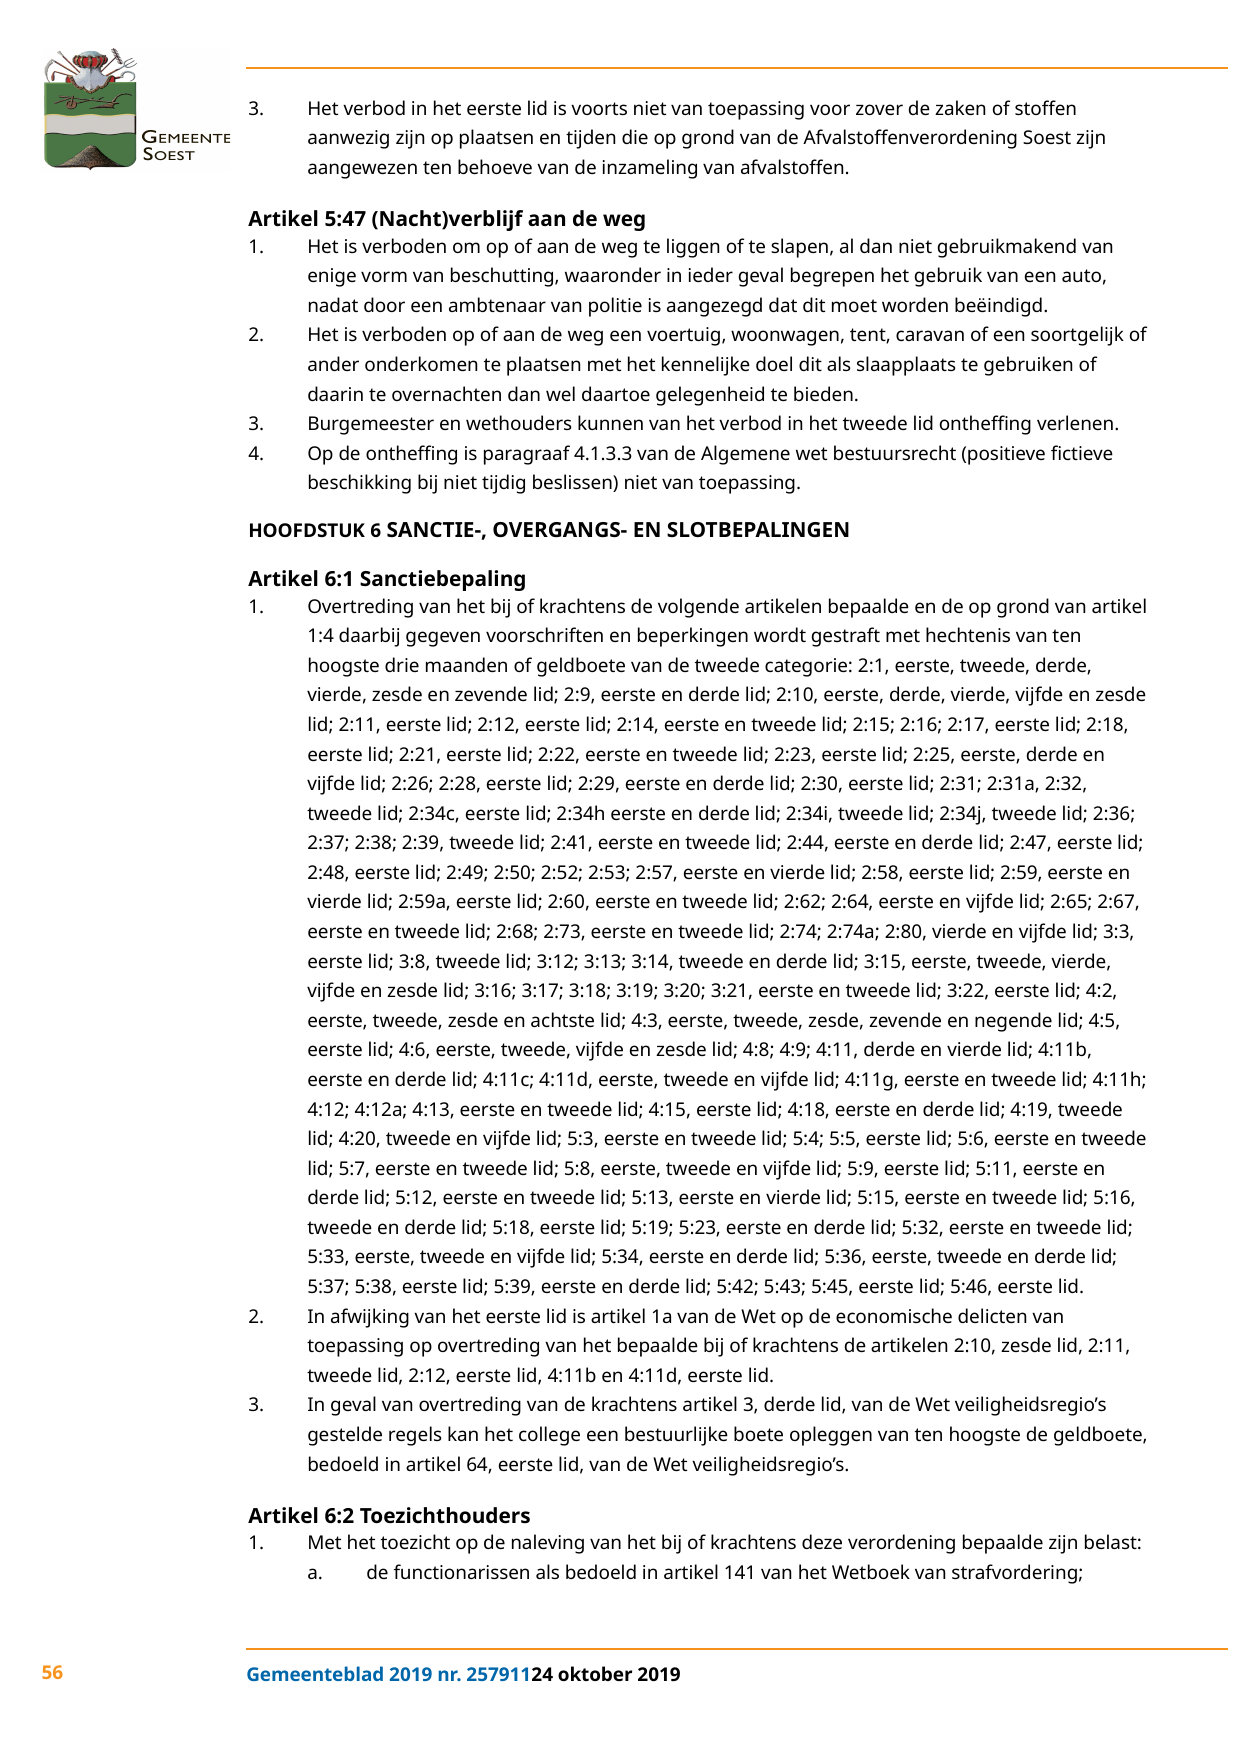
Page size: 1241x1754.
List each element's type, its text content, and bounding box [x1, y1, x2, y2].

list Burgemeester en wethouders kunnen van het verbod in het tweede lid ontheffing verlenen. [248, 410, 1152, 436]
list de functionarissen als bedoeld in artikel 141 van het Wetboek van strafvordering; [307, 1559, 1152, 1585]
list Het is verboden om op of aan de weg te liggen of te slapen, al dan niet gebruikmakend van enige vorm van beschutting, waaronder in ieder geval begrepen het gebruik van een auto, nadat door een ambtenaar van politie is aangezegd dat dit moet worden beëindigd. [248, 233, 1152, 318]
list Overtreding van het bij of krachtens de volgende artikelen bepaalde en de op grond van artikel 1:4 daarbij gegeven voorschriften en beperkingen wordt gestraft met hechtenis van ten hoogste drie maanden of geldboete van de tweede categorie: 2:1, eerste, tweede, derde, vierde, zesde en zevende lid; 2:9, eerste en derde lid; 2:10, eerste, derde, vierde, vijfde en zesde lid; 2:11, eerste lid; 2:12, eerste lid; 2:14, eerste en tweede lid; 2:15; 2:16; 2:17, eerste lid; 2:18, eerste lid; 2:21, eerste lid; 2:22, eerste en tweede lid; 2:23, eerste lid; 2:25, eerste, derde en vijfde lid; 2:26; 2:28, eerste lid; 2:29, eerste en derde lid; 2:30, eerste lid; 2:31; 2:31a, 2:32, tweede lid; 2:34c, eerste lid; 2:34h eerste en derde lid; 2:34i, tweede lid; 2:34j, tweede lid; 2:36; 2:37; 2:38; 2:39, tweede lid; 2:41, eerste en tweede lid; 2:44, eerste en derde lid; 2:47, eerste lid; 2:48, eerste lid; 2:49; 2:50; 2:52; 2:53; 2:57, eerste en vierde lid; 2:58, eerste lid; 2:59, eerste en vierde lid; 2:59a, eerste lid; 2:60, eerste en tweede lid; 2:62; 2:64, eerste en vijfde lid; 2:65; 2:67, eerste en tweede lid; 2:68; 2:73, eerste en tweede lid; 2:74; 2:74a; 2:80, vierde en vijfde lid; 3:3, eerste lid; 3:8, tweede lid; 3:12; 3:13; 3:14, tweede en derde lid; 3:15, eerste, tweede, vierde, vijfde en zesde lid; 3:16; 3:17; 3:18; 3:19; 3:20; 3:21, eerste en tweede lid; 3:22, eerste lid; 4:2, eerste, tweede, zesde en achtste lid; 4:3, eerste, tweede, zesde, zevende en negende lid; 4:5, eerste lid; 4:6, eerste, tweede, vijfde en zesde lid; 4:8; 4:9; 4:11, derde en vierde lid; 4:11b, eerste en derde lid; 4:11c; 4:11d, eerste, tweede en vijfde lid; 4:11g, eerste en tweede lid; 4:11h; 4:12; 4:12a; 4:13, eerste en tweede lid; 4:15, eerste lid; 4:18, eerste en derde lid; 4:19, tweede lid; 4:20, tweede en vijfde lid; 5:3, eerste en tweede lid; 5:4; 5:5, eerste lid; 5:6, eerste en tweede lid; 5:7, eerste en tweede lid; 5:8, eerste, tweede en vijfde lid; 5:9, eerste lid; 5:11, eerste en derde lid; 5:12, eerste en tweede lid; 5:13, eerste en vierde lid; 5:15, eerste en tweede lid; 5:16, tweede en derde lid; 5:18, eerste lid; 5:19; 5:23, eerste en derde lid; 5:32, eerste en tweede lid; 5:33, eerste, tweede en vijfde lid; 5:34, eerste en derde lid; 5:36, eerste, tweede en derde lid; 5:37; 5:38, eerste lid; 5:39, eerste en derde lid; 5:42; 5:43; 5:45, eerste lid; 5:46, eerste lid. [248, 593, 1152, 1299]
text Artikel 5:47 (Nacht)verblijf aan de weg [248, 204, 1152, 233]
list Het is verboden op of aan de weg een voertuig, woonwagen, tent, caravan of een soortgelijk of ander onderkomen te plaatsen met het kennelijke doel dit als slaapplaats te gebruiken of daarin te overnachten dan wel daartoe gelegenheid te bieden. [248, 322, 1152, 406]
list In afwijking van het eerste lid is artikel 1a van de Wet op de economische delicten van toepassing op overtreding van het bepaalde bij of krachtens de artikelen 2:10, zesde lid, 2:11, tweede lid, 2:12, eerste lid, 4:11b en 4:11d, eerste lid. [248, 1303, 1152, 1388]
list Het verbod in het eerste lid is voorts niet van toepassing voor zover de zaken of stoffen aanwezig zijn op plaatsen en tijden die op grond van de Afvalstoffenverordening Soest zijn aangewezen ten behoeve van de inzameling van afvalstoffen. [248, 95, 1152, 180]
list In geval van overtreding van de krachtens artikel 3, derde lid, van de Wet veiligheidsregio’s gestelde regels kan het college een bestuurlijke boete opleggen van ten hoogste de geldboete, bedoeld in artikel 64, eerste lid, van de Wet veiligheidsregio’s. [248, 1392, 1152, 1476]
picture [41, 47, 231, 172]
text HOOFDSTUK 6 SANCTIE-, OVERGANGS- EN SLOTBEPALINGEN [248, 515, 1152, 543]
text Artikel 6:1 Sanctiebepaling [248, 564, 1152, 593]
text Artikel 6:2 Toezichthouders [248, 1501, 1152, 1529]
list Met het toezicht op de naleving van het bij of krachtens deze verordening bepaalde zijn belast: [248, 1529, 1152, 1555]
list Op de ontheffing is paragraaf 4.1.3.3 van de Algemene wet bestuursrecht (positieve fictieve beschikking bij niet tijdig beslissen) niet van toepassing. [248, 440, 1152, 495]
